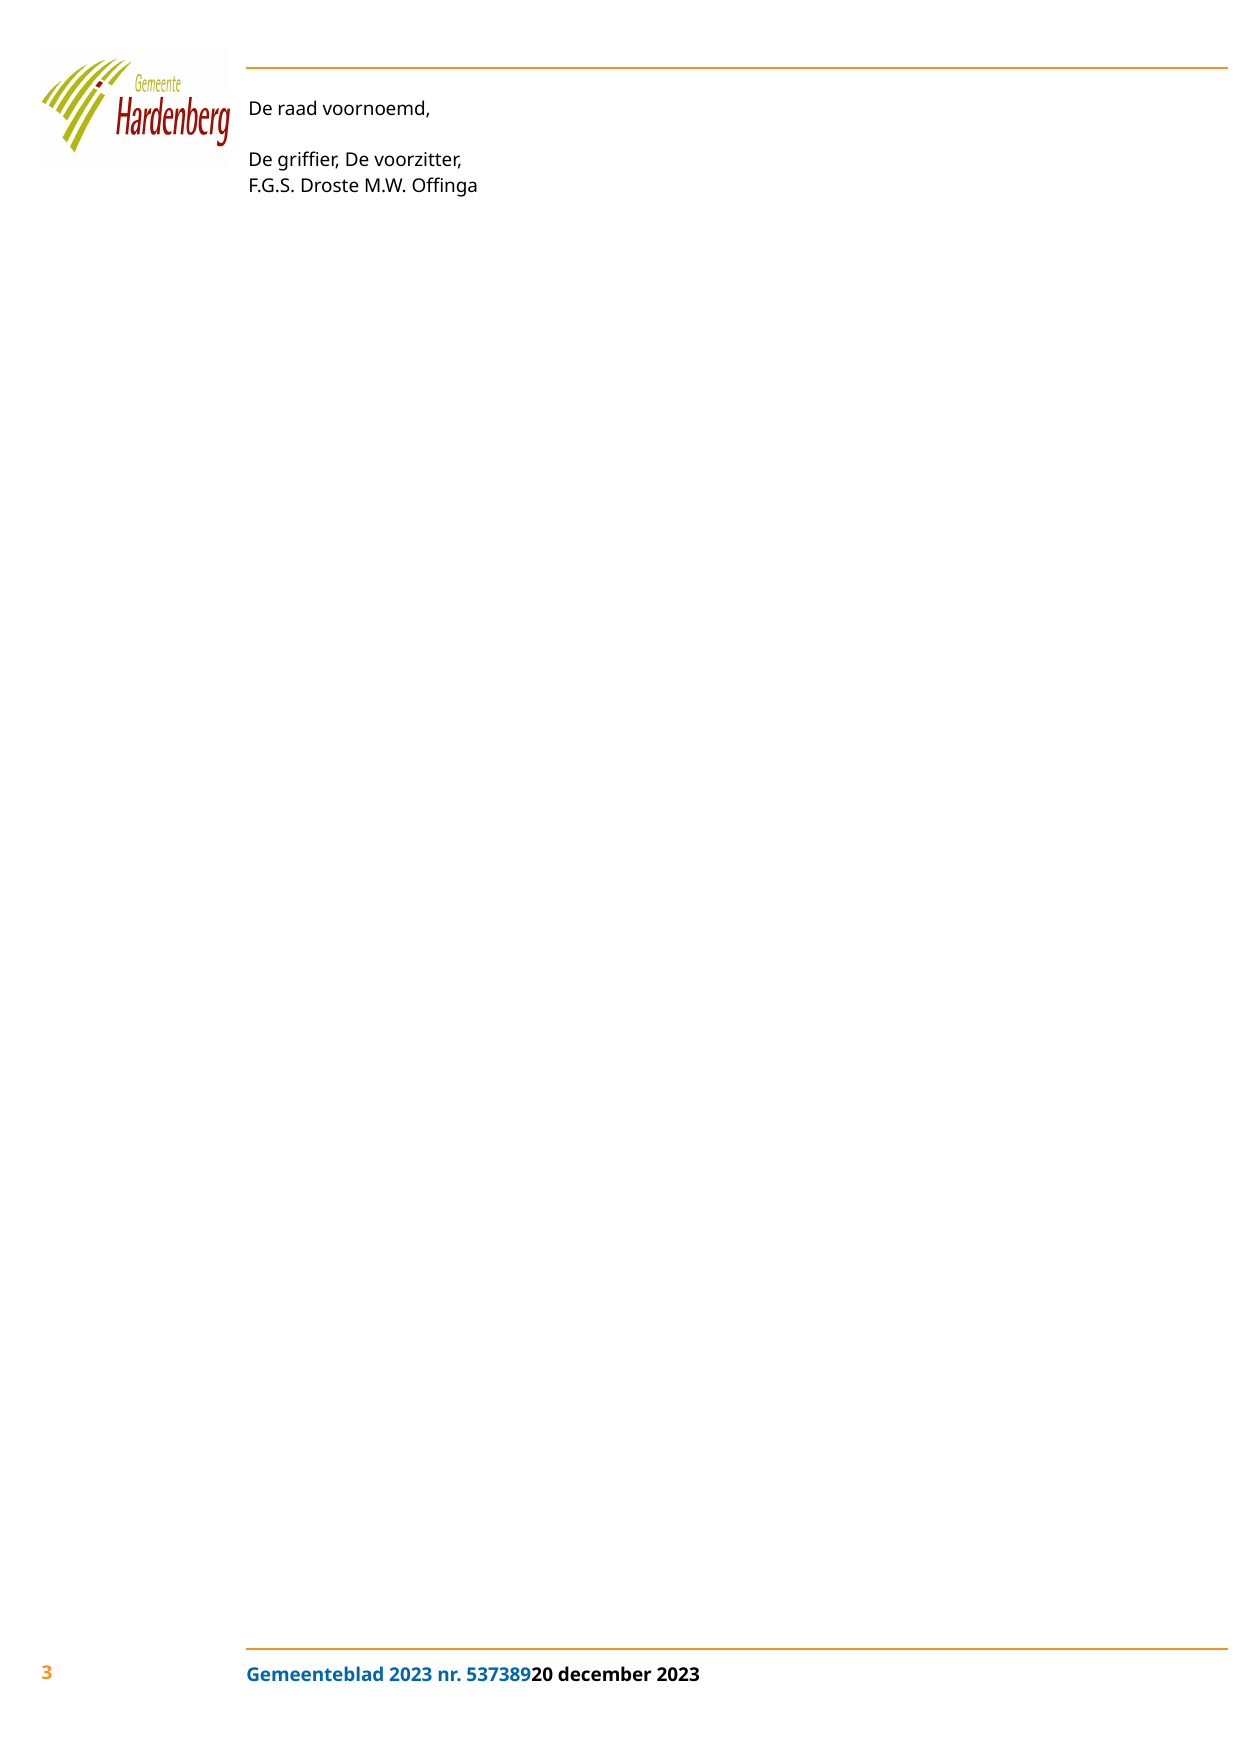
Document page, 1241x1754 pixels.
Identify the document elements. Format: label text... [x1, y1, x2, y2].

text De griffier, De voorzitter, [248, 146, 1152, 172]
picture [41, 47, 231, 172]
text F.G.S. Droste M.W. Offinga [248, 172, 1152, 198]
text De raad voornoemd, [248, 95, 1152, 121]
